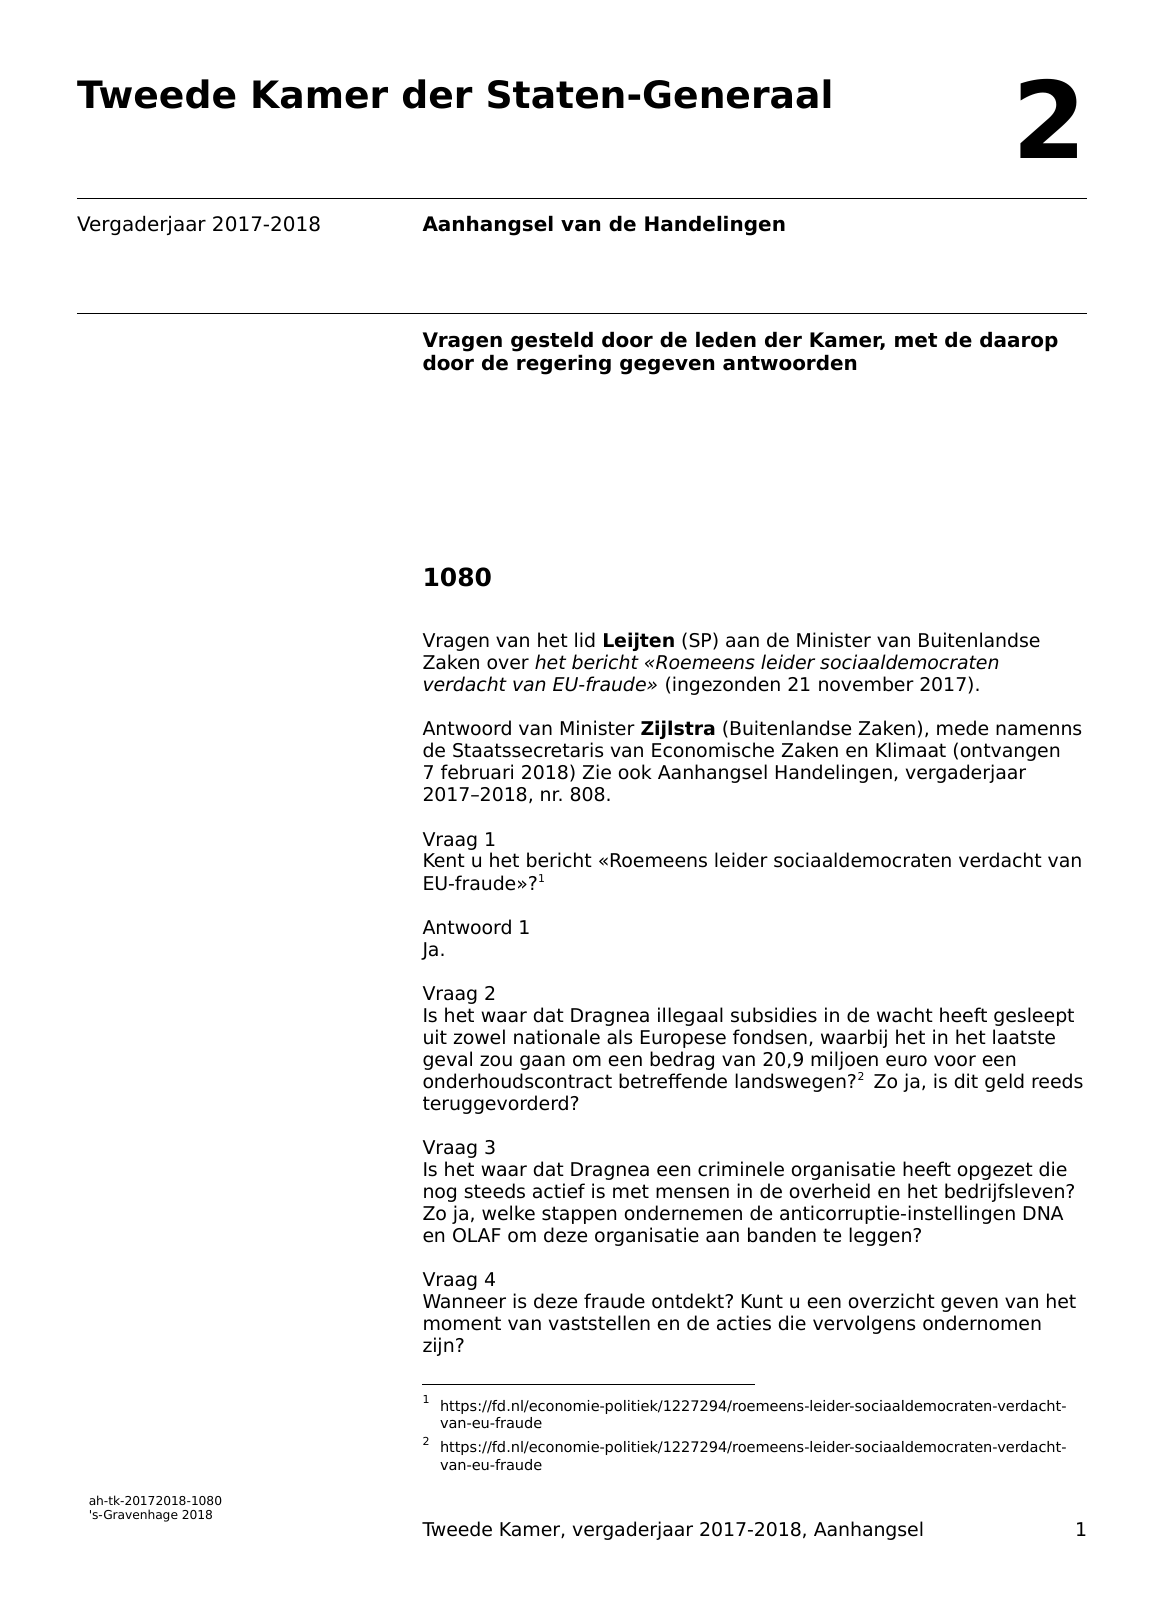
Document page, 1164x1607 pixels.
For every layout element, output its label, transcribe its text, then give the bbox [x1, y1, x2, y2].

text Vraag 3 [422, 1137, 1087, 1159]
text https://fd.nl/economie-politiek/1227294/roemeens-leider-sociaaldemocraten-verdacht-van-eu-fraude [422, 1393, 1087, 1432]
table_cell Aanhangsel van de Handelingen [422, 199, 1087, 313]
table_cell Vragen gesteld door de leden der Kamer, met de daarop door de regering gegeven antwoorden [422, 314, 1087, 375]
text 1080 [422, 563, 1087, 592]
table_header Tweede Kamer der Staten-Generaal [77, 59, 886, 198]
text Is het waar dat Dragnea een criminele organisatie heeft opgezet die nog steeds actief is met mensen in de overheid en het bedrijfsleven? Zo ja, welke stappen ondernemen de anticorruptie-instellingen DNA en OLAF om deze organisatie aan banden te leggen? [422, 1159, 1087, 1247]
text Vraag 1 [422, 828, 1087, 850]
table_header 2 [886, 59, 1087, 198]
text Ja. [422, 938, 1087, 961]
text Antwoord van Minister Zijlstra (Buitenlandse Zaken), mede namenns de Staatssecretaris van Economische Zaken en Klimaat (ontvangen 7 februari 2018) Zie ook Aanhangsel Handelingen, vergaderjaar 2017–2018, nr. 808. [422, 718, 1087, 806]
text ah-tk-20172018-1080 [88, 1494, 323, 1508]
text Is het waar dat Dragnea illegaal subsidies in de wacht heeft gesleept uit zowel nationale als Europese fondsen, waarbij het in het laatste geval zou gaan om een bedrag van 20,9 miljoen euro voor een onderhoudscontract betreffende landswegen? Zo ja, is dit geld reeds teruggevorderd? [422, 1005, 1087, 1114]
text Wanneer is deze fraude ontdekt? Kunt u een overzicht geven van het moment van vaststellen en de acties die vervolgens ondernomen zijn? [422, 1291, 1087, 1357]
text Kent u het bericht «Roemeens leider sociaaldemocraten verdacht van EU-fraude»? [422, 850, 1087, 894]
text 's-Gravenhage 2018 [88, 1508, 323, 1522]
text Vraag 4 [422, 1269, 1087, 1291]
text Vragen van het lid Leijten (SP) aan de Minister van Buitenlandse Zaken over het bericht «Roemeens leider sociaaldemocraten verdacht van EU-fraude» (ingezonden 21 november 2017). [422, 630, 1087, 696]
table_cell Vergaderjaar 2017-2018 [77, 199, 422, 313]
table_cell [77, 314, 422, 375]
text Antwoord 1 [422, 917, 1087, 938]
text https://fd.nl/economie-politiek/1227294/roemeens-leider-sociaaldemocraten-verdacht-van-eu-fraude [422, 1435, 1087, 1474]
text Vraag 2 [422, 983, 1087, 1005]
